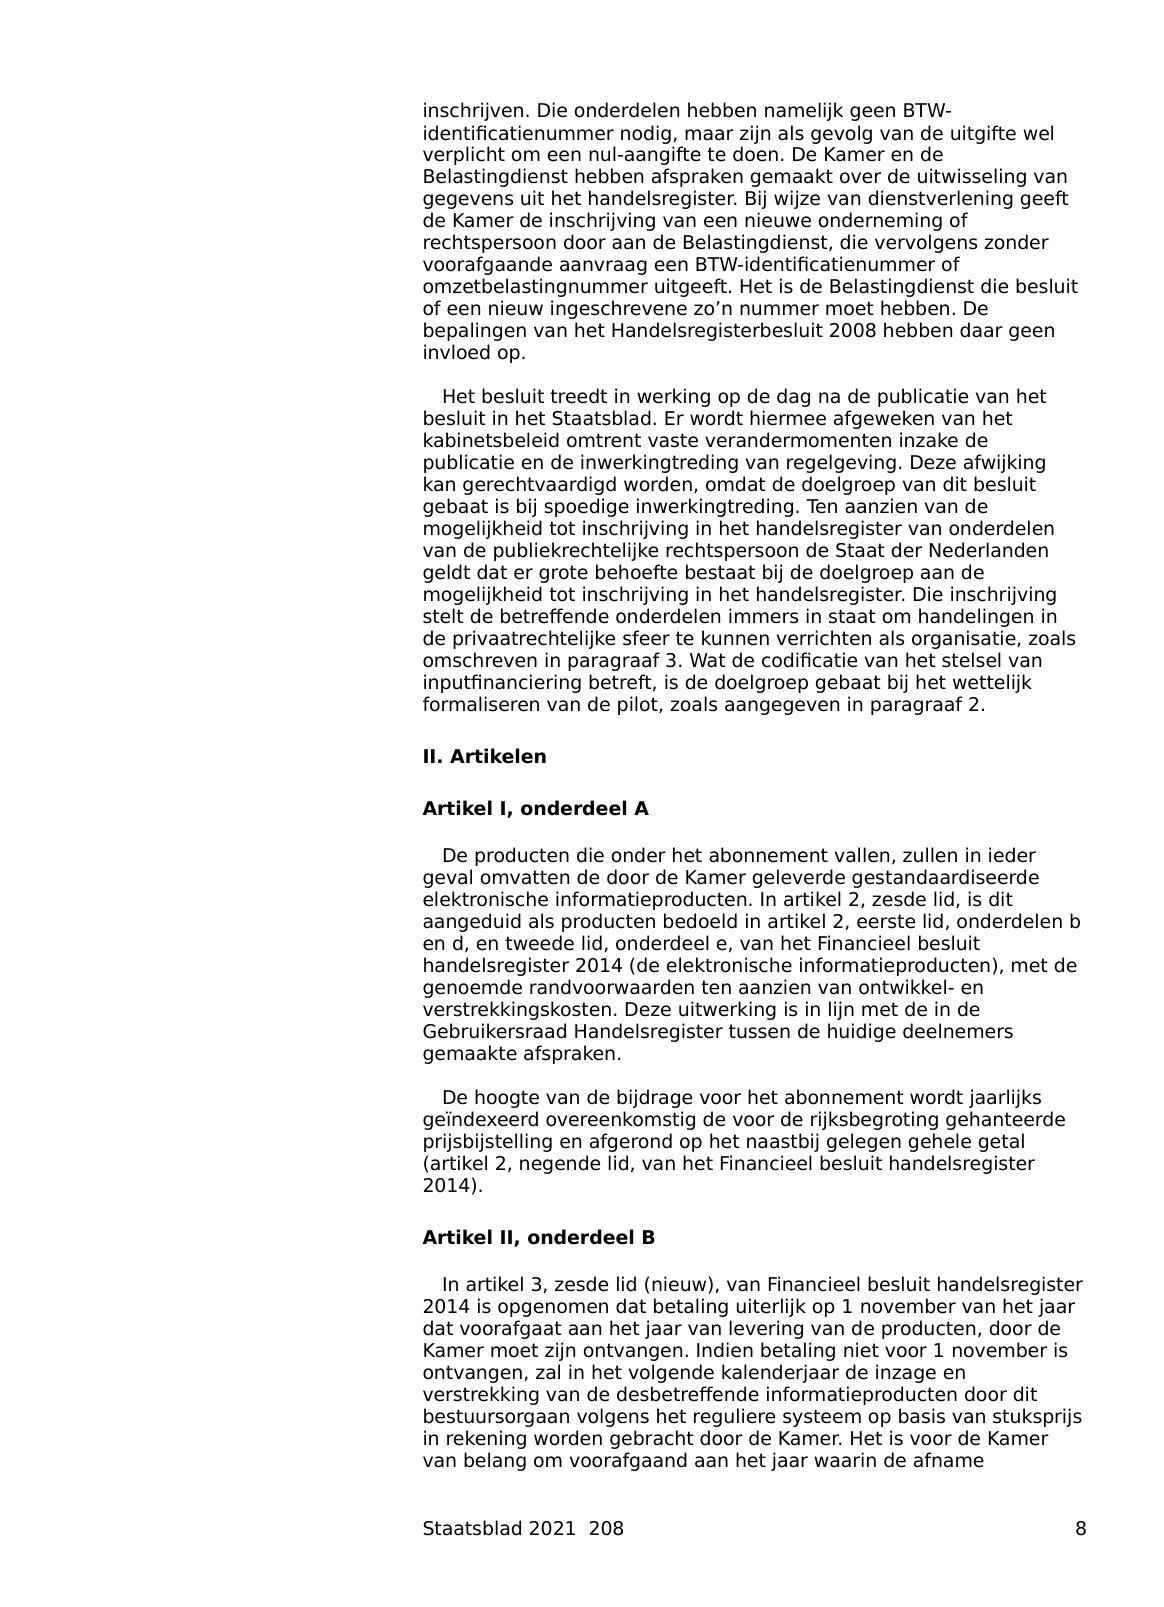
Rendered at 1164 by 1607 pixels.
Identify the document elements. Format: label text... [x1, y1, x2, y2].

text In artikel 3, zesde lid (nieuw), van Financieel besluit handelsregister 2014 is opgenomen dat betaling uiterlijk op 1 november van het jaar dat voorafgaat aan het jaar van levering van de producten, door de Kamer moet zijn ontvangen. Indien betaling niet voor 1 november is ontvangen, zal in het volgende kalenderjaar de inzage en verstrekking van de desbetreffende informatieproducten door dit bestuursorgaan volgens het reguliere systeem op basis van stuksprijs in rekening worden gebracht door de Kamer. Het is voor de Kamer van belang om voorafgaand aan het jaar waarin de afname [422, 1274, 1087, 1472]
text inschrijven. Die onderdelen hebben namelijk geen BTW-identificatienummer nodig, maar zijn als gevolg van de uitgifte wel verplicht om een nul-aangifte te doen. De Kamer en de Belastingdienst hebben afspraken gemaakt over de uitwisseling van gegevens uit het handelsregister. Bij wijze van dienstverlening geeft de Kamer de inschrijving van een nieuwe onderneming of rechtspersoon door aan de Belastingdienst, die vervolgens zonder voorafgaande aanvraag een BTW-identificatienummer of omzetbelastingnummer uitgeeft. Het is de Belastingdienst die besluit of een nieuw ingeschrevene zo’n nummer moet hebben. De bepalingen van het Handelsregisterbesluit 2008 hebben daar geen invloed op. [422, 100, 1087, 364]
text Het besluit treedt in werking op de dag na de publicatie van het besluit in het Staatsblad. Er wordt hiermee afgeweken van het kabinetsbeleid omtrent vaste verandermomenten inzake de publicatie en de inwerkingtreding van regelgeving. Deze afwijking kan gerechtvaardigd worden, omdat de doelgroep van dit besluit gebaat is bij spoedige inwerkingtreding. Ten aanzien van de mogelijkheid tot inschrijving in het handelsregister van onderdelen van de publiekrechtelijke rechtspersoon de Staat der Nederlanden geldt dat er grote behoefte bestaat bij de doelgroep aan de mogelijkheid tot inschrijving in het handelsregister. Die inschrijving stelt de betreffende onderdelen immers in staat om handelingen in de privaatrechtelijke sfeer te kunnen verrichten als organisatie, zoals omschreven in paragraaf 3. Wat de codificatie van het stelsel van inputfinanciering betreft, is de doelgroep gebaat bij het wettelijk formaliseren van de pilot, zoals aangegeven in paragraaf 2. [422, 386, 1087, 716]
text De producten die onder het abonnement vallen, zullen in ieder geval omvatten de door de Kamer geleverde gestandaardiseerde elektronische informatieproducten. In artikel 2, zesde lid, is dit aangeduid als producten bedoeld in artikel 2, eerste lid, onderdelen b en d, en tweede lid, onderdeel e, van het Financieel besluit handelsregister 2014 (de elektronische informatieproducten), met de genoemde randvoorwaarden ten aanzien van ontwikkel- en verstrekkingskosten. Deze uitwerking is in lijn met de in de Gebruikersraad Handelsregister tussen de huidige deelnemers gemaakte afspraken. [422, 845, 1087, 1065]
subtitle Artikel I, onderdeel A [422, 798, 1087, 820]
subtitle II. Artikelen [422, 746, 1087, 768]
text De hoogte van de bijdrage voor het abonnement wordt jaarlijks geïndexeerd overeenkomstig de voor de rijksbegroting gehanteerde prijsbijstelling en afgerond op het naastbij gelegen gehele getal (artikel 2, negende lid, van het Financieel besluit handelsregister 2014). [422, 1087, 1087, 1197]
subtitle Artikel II, onderdeel B [422, 1227, 1087, 1249]
